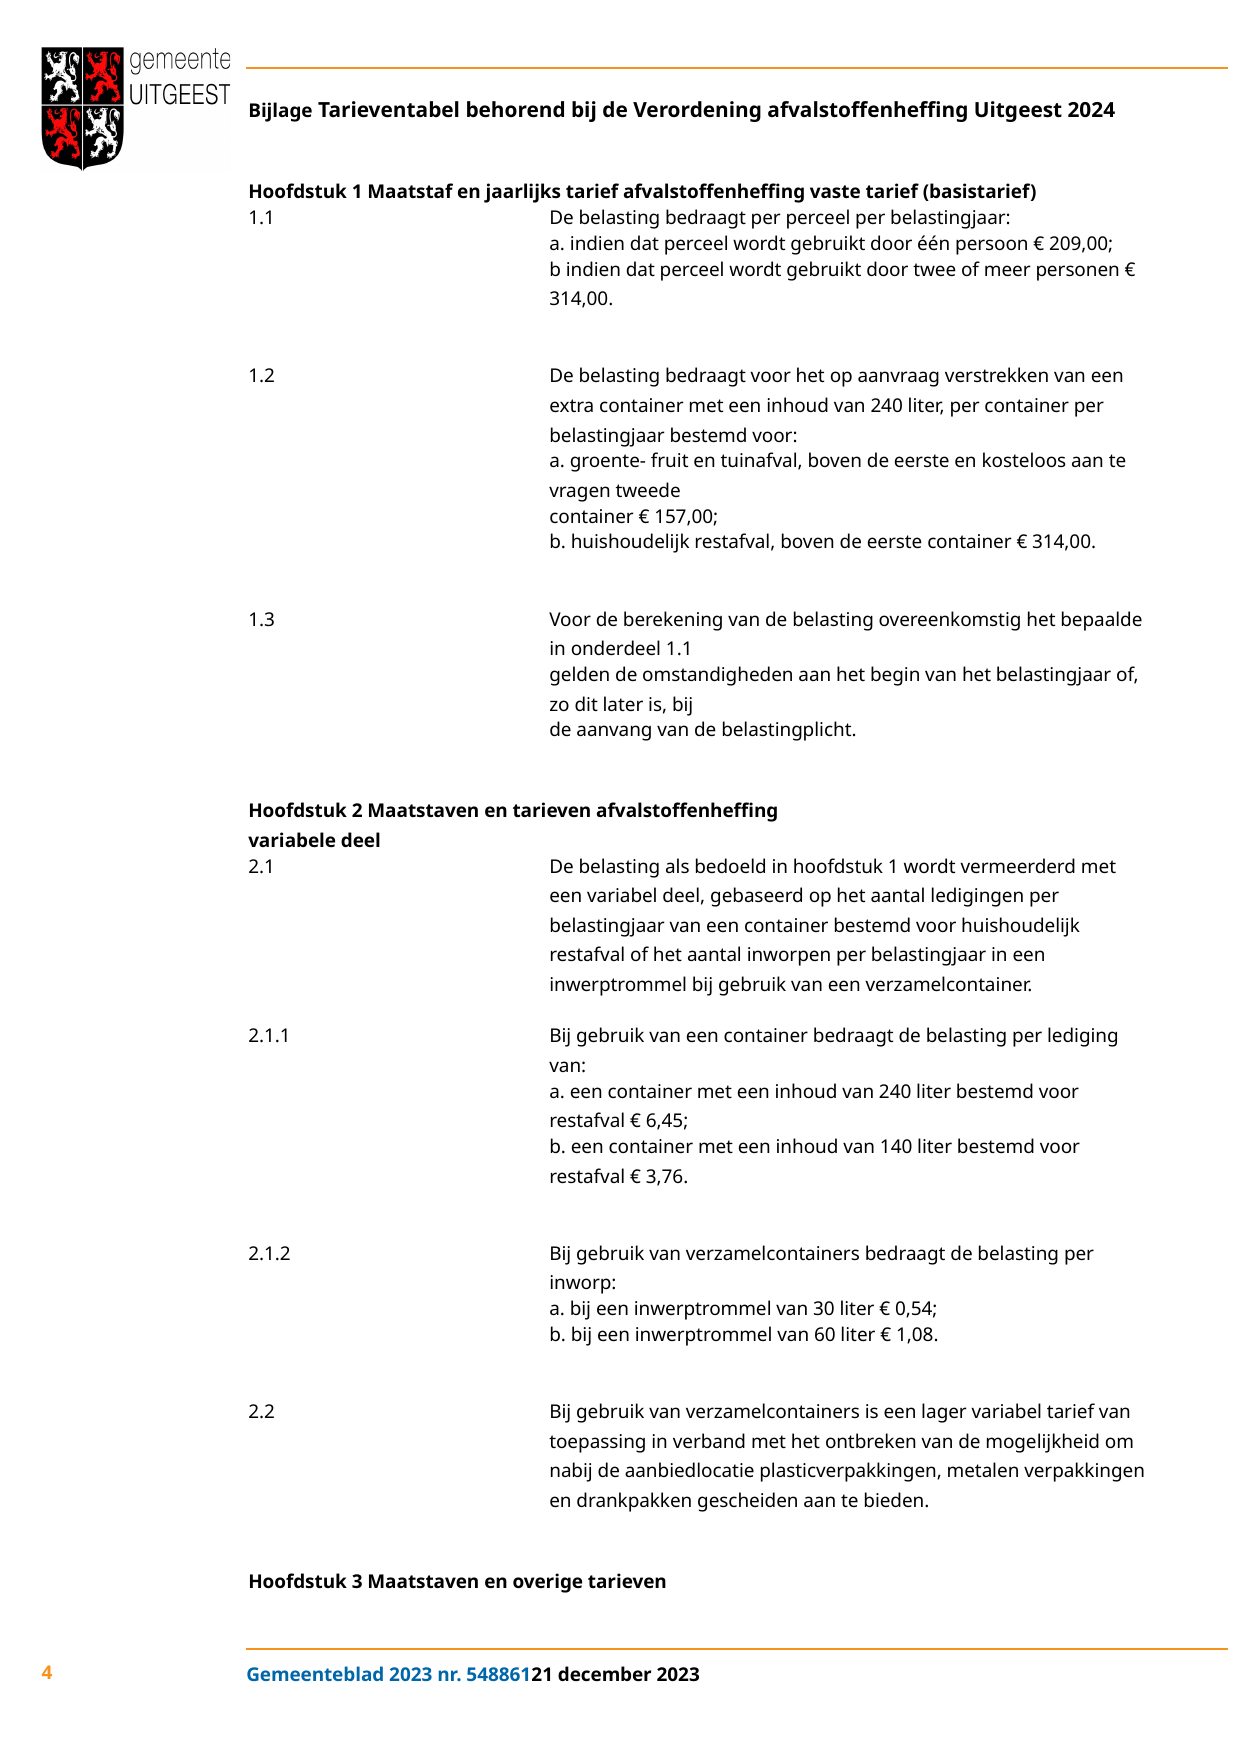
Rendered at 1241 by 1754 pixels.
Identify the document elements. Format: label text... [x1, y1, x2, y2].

table_cell container € 157,00; [549, 503, 1152, 529]
table_cell [248, 1078, 549, 1133]
table_cell gelden de omstandigheden aan het begin van het belastingjaar of, zo dit later is, bij [549, 661, 1152, 716]
table_cell Hoofdstuk 1 Maatstaf en jaarlijks tarief afvalstoffenheffing vaste tarief (basistarief) [248, 179, 1152, 204]
table_cell a. groente- fruit en tuinafval, boven de eerste en kosteloos aan te vragen tweede [549, 448, 1152, 503]
table_cell Bij gebruik van verzamelcontainers is een lager variabel tarief van toepassing in verband met het ontbreken van de mogelijkheid om nabij de aanbiedlocatie plasticverpakkingen, metalen verpakkingen en drankpakken gescheiden aan te bieden. [549, 1398, 1152, 1542]
table_cell [248, 230, 549, 256]
table_cell [248, 661, 549, 716]
table_cell 1.2 [248, 363, 549, 448]
table_cell Hoofdstuk 3 Maatstaven en overige tarieven [248, 1568, 850, 1594]
table_cell [850, 554, 1152, 580]
table_cell [248, 1542, 549, 1568]
table_header [248, 153, 549, 179]
table_cell Voor de berekening van de belasting overeenkomstig het bepaalde in onderdeel 1.1 [549, 606, 1152, 661]
table_cell [248, 256, 549, 311]
table_cell [549, 1189, 1152, 1214]
table_cell 2.1.1 [248, 1023, 549, 1078]
table_cell [248, 1214, 549, 1240]
table_cell [549, 1214, 850, 1240]
table_cell [850, 337, 1152, 363]
table_cell b. huishoudelijk restafval, boven de eerste container € 314,00. [549, 529, 1152, 554]
table_cell b indien dat perceel wordt gebruikt door twee of meer personen € 314,00. [549, 256, 1152, 311]
table_cell [248, 580, 549, 606]
table_cell b. bij een inwerptrommel van 60 liter € 1,08. [549, 1321, 1152, 1347]
table_cell [549, 554, 850, 580]
table_cell [248, 997, 549, 1023]
table_cell [248, 1321, 549, 1347]
table_cell De belasting bedraagt per perceel per belastingjaar: [549, 205, 1152, 230]
table_cell [850, 798, 1152, 853]
table_cell [549, 337, 850, 363]
table_cell [549, 1542, 850, 1568]
table_cell [248, 337, 549, 363]
table_header [850, 153, 1152, 179]
table_cell [248, 1189, 549, 1214]
table_cell 2.2 [248, 1398, 549, 1542]
table_cell [850, 997, 1152, 1023]
table_cell [549, 580, 850, 606]
table_cell 2.1 [248, 853, 549, 997]
table_cell Bij gebruik van een container bedraagt de belasting per lediging van: [549, 1023, 1152, 1078]
table_cell [248, 503, 549, 529]
table_cell [248, 1347, 549, 1372]
table_cell De belasting als bedoeld in hoofdstuk 1 wordt vermeerderd met een variabel deel, gebaseerd op het aantal ledigingen per belastingjaar van een container bestemd voor huishoudelijk restafval of het aantal inworpen per belastingjaar in een inwerptrommel bij gebruik van een verzamelcontainer. [549, 853, 1152, 997]
picture [41, 47, 231, 172]
table_cell [248, 529, 549, 554]
table_cell [549, 997, 850, 1023]
table_cell [850, 1568, 1152, 1594]
table_cell [549, 1373, 850, 1398]
table_cell [850, 1542, 1152, 1568]
table_cell a. een container met een inhoud van 240 liter bestemd voor restafval € 6,45; [549, 1078, 1152, 1133]
table_cell [850, 1214, 1152, 1240]
table_cell [850, 772, 1152, 797]
table_cell De belasting bedraagt voor het op aanvraag verstrekken van een extra container met een inhoud van 240 liter, per container per belastingjaar bestemd voor: [549, 363, 1152, 448]
table_cell a. indien dat perceel wordt gebruikt door één persoon € 209,00; [549, 230, 1152, 256]
table_cell b. een container met een inhoud van 140 liter bestemd voor restafval € 3,76. [549, 1133, 1152, 1188]
table_cell a. bij een inwerptrommel van 30 liter € 0,54; [549, 1295, 1152, 1321]
table_cell de aanvang van de belastingplicht. [549, 716, 1152, 772]
table_cell [850, 1373, 1152, 1398]
text Bijlage Tarieventabel behorend bij de Verordening afvalstoffenheffing Uitgeest 2024 [248, 95, 1152, 123]
table_cell Hoofdstuk 2 Maatstaven en tarieven afvalstoffenheffing variabele deel [248, 798, 850, 853]
table_cell [549, 772, 850, 797]
table_cell 2.1.2 [248, 1240, 549, 1295]
table_cell [248, 448, 549, 503]
table_cell [248, 716, 549, 772]
table_cell [248, 311, 549, 337]
table_cell [248, 1373, 549, 1398]
table_cell 1.3 [248, 606, 549, 661]
table_cell Bij gebruik van verzamelcontainers bedraagt de belasting per inworp: [549, 1240, 1152, 1295]
table_cell [549, 311, 1152, 337]
table_cell [248, 554, 549, 580]
table_cell [850, 580, 1152, 606]
table_cell [248, 772, 549, 797]
table_cell [248, 1133, 549, 1188]
table_cell 1.1 [248, 205, 549, 230]
table_header [549, 153, 850, 179]
table_cell [549, 1347, 1152, 1372]
table_cell [248, 1295, 549, 1321]
